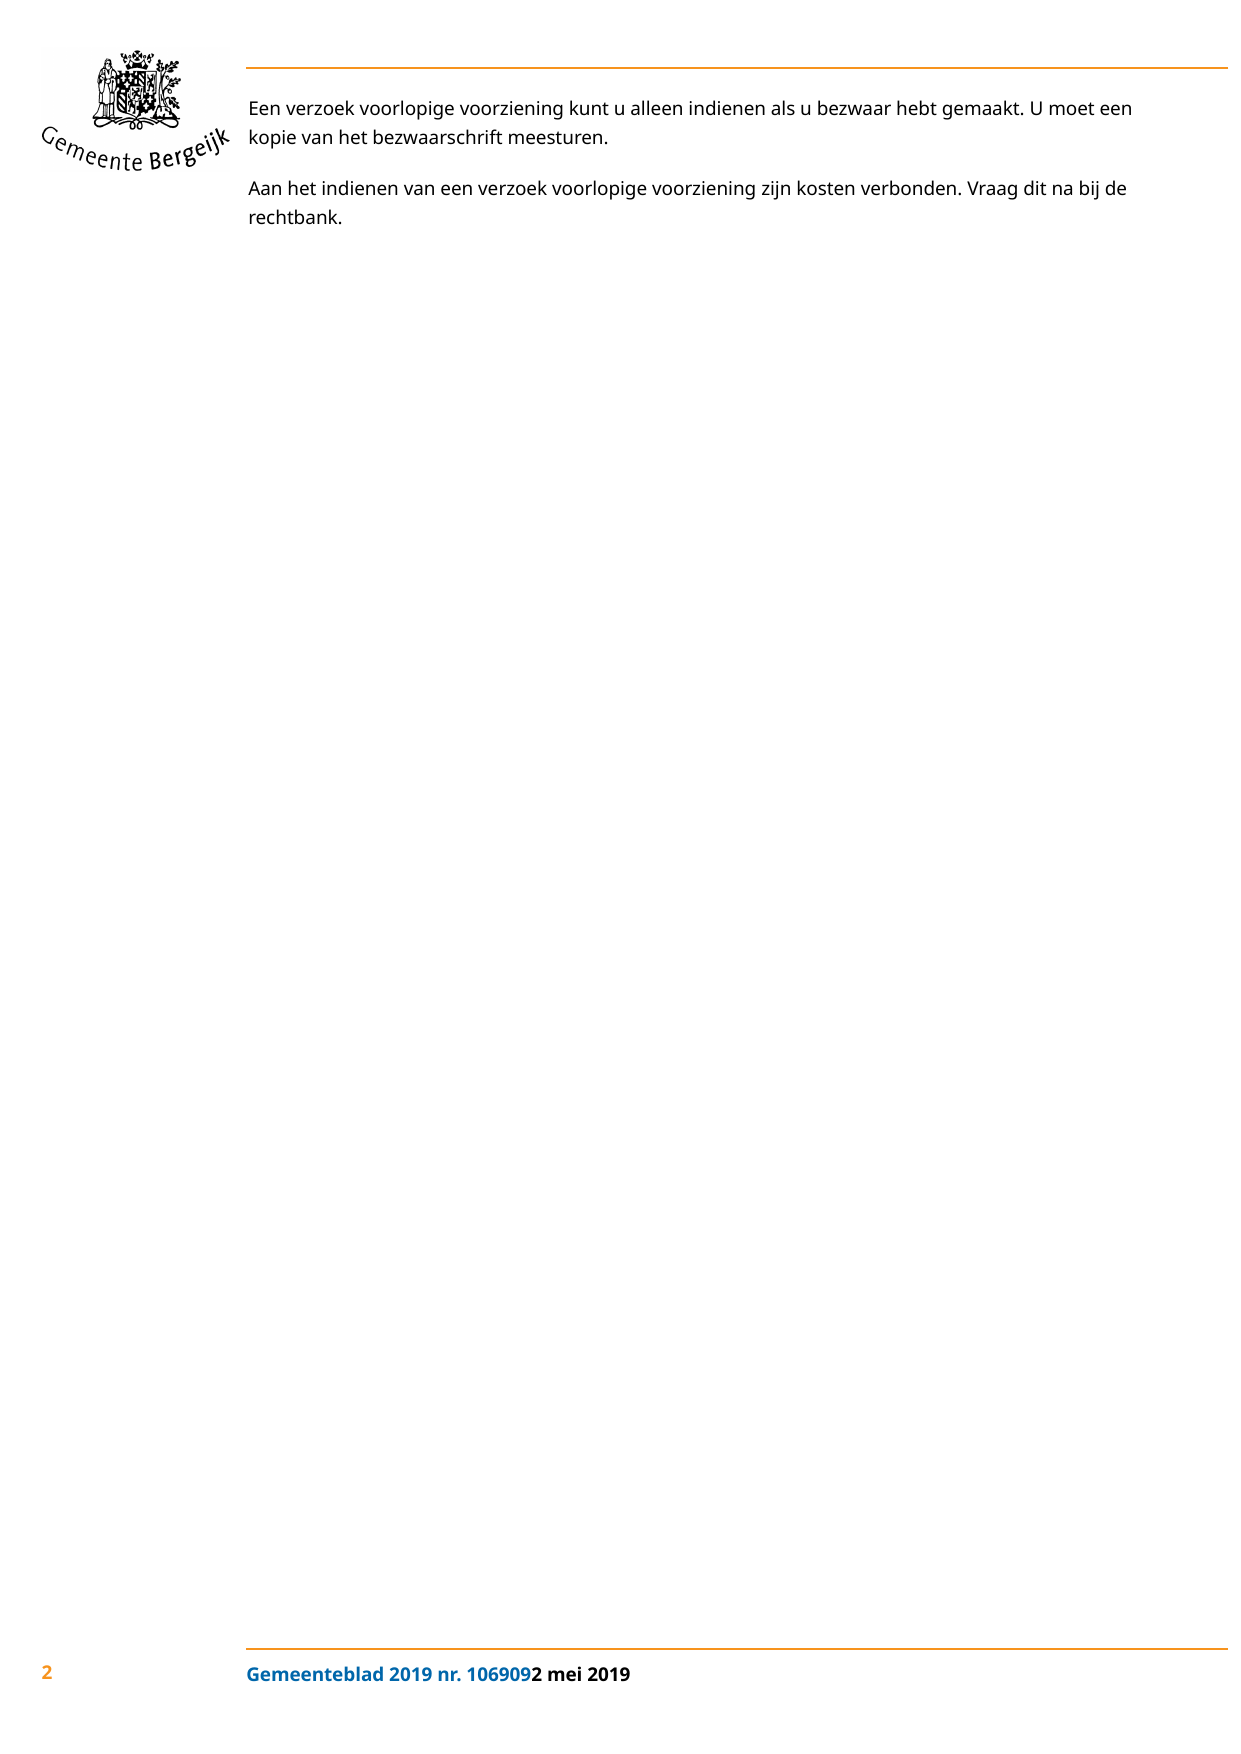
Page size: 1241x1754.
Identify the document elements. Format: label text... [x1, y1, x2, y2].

text Een verzoek voorlopige voorziening kunt u alleen indienen als u bezwaar hebt gemaakt. U moet een kopie van het bezwaarschrift meesturen. [248, 95, 1152, 150]
text Aan het indienen van een verzoek voorlopige voorziening zijn kosten verbonden. Vraag dit na bij de rechtbank. [248, 175, 1152, 230]
picture [41, 47, 231, 172]
